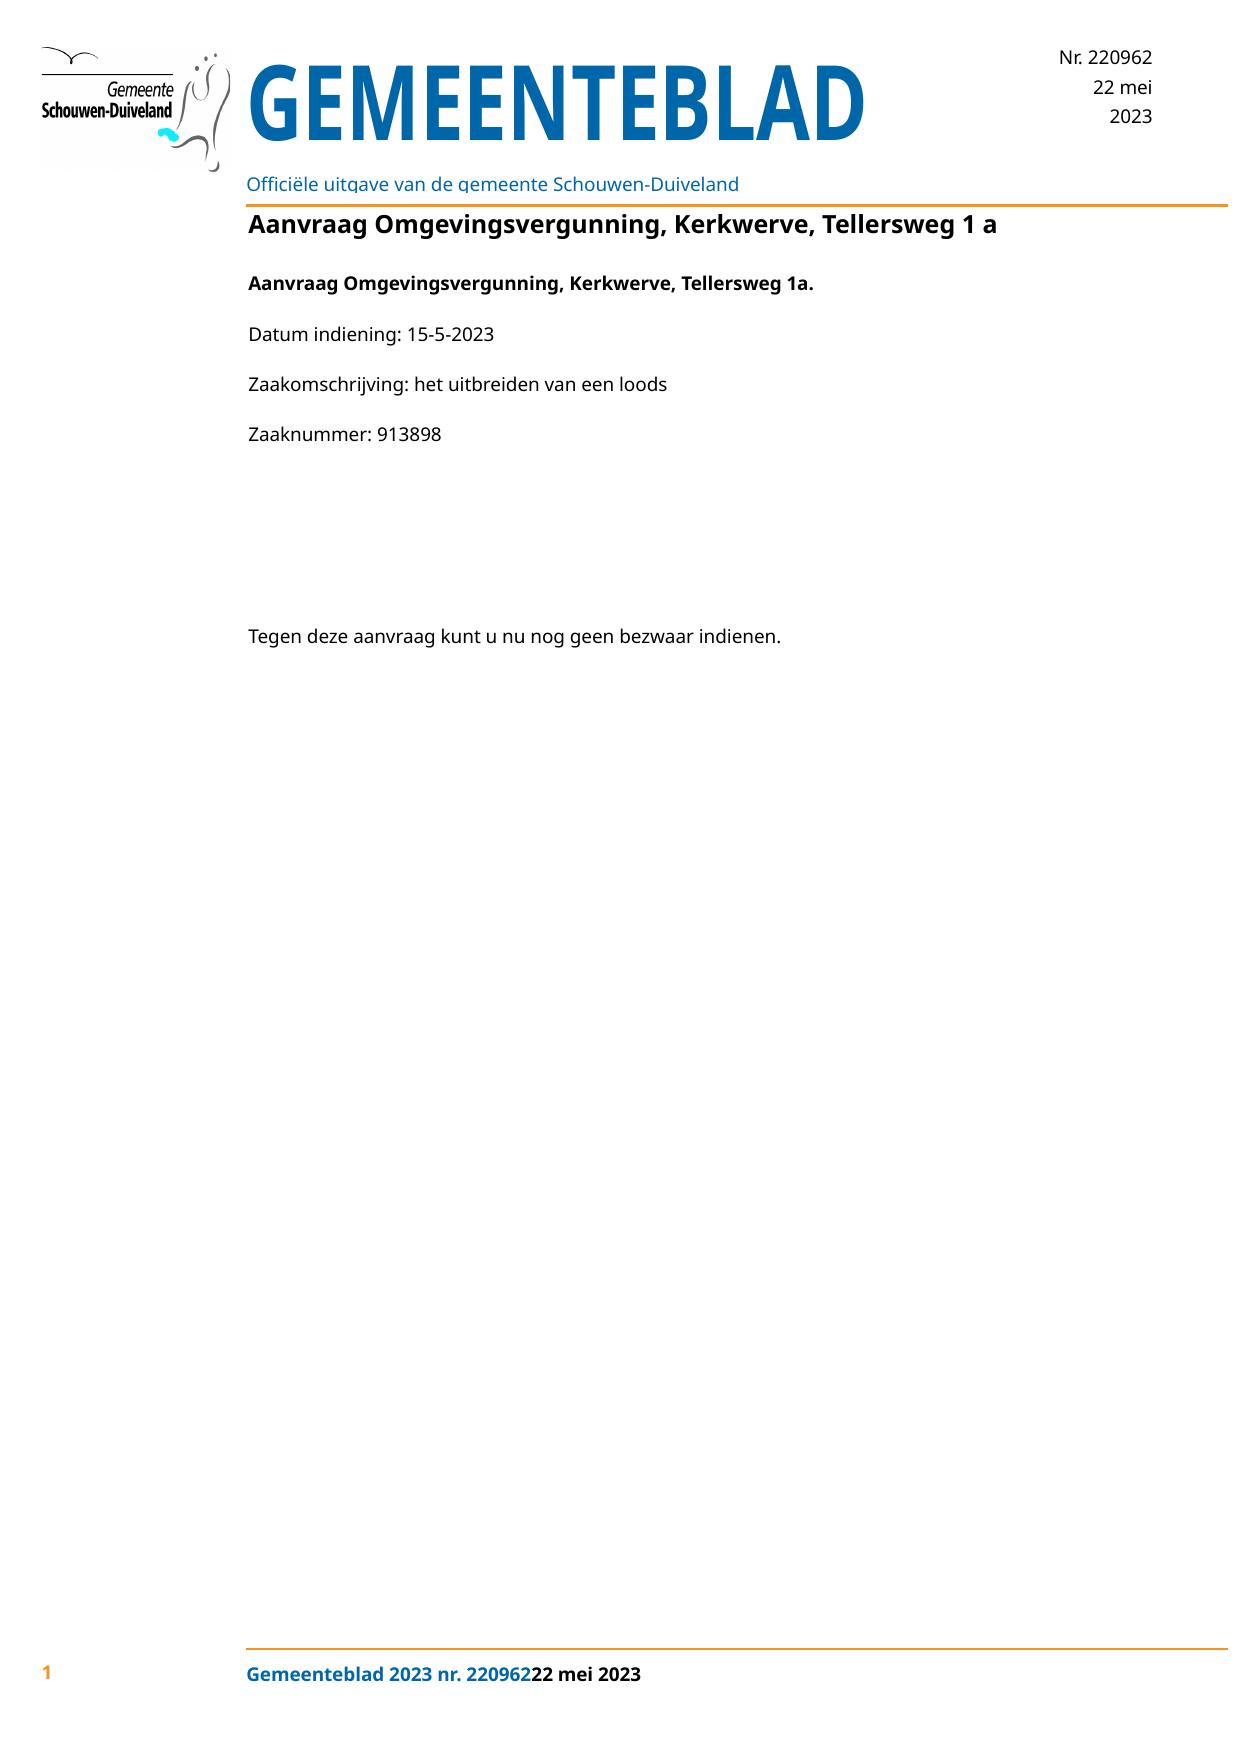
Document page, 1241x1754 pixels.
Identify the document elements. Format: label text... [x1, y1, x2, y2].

text Zaaknummer: 913898 [248, 422, 1152, 447]
text Aanvraag Omgevingsvergunning, Kerkwerve, Tellersweg 1 a [248, 207, 1152, 241]
text Datum indiening: 15-5-2023 [248, 321, 1152, 346]
picture [41, 47, 231, 172]
text Aanvraag Omgevingsvergunning, Kerkwerve, Tellersweg 1a. [248, 270, 1152, 296]
text Tegen deze aanvraag kunt u nu nog geen bezwaar indienen. [248, 623, 1152, 649]
text Zaakomschrijving: het uitbreiden van een loods [248, 371, 1152, 397]
